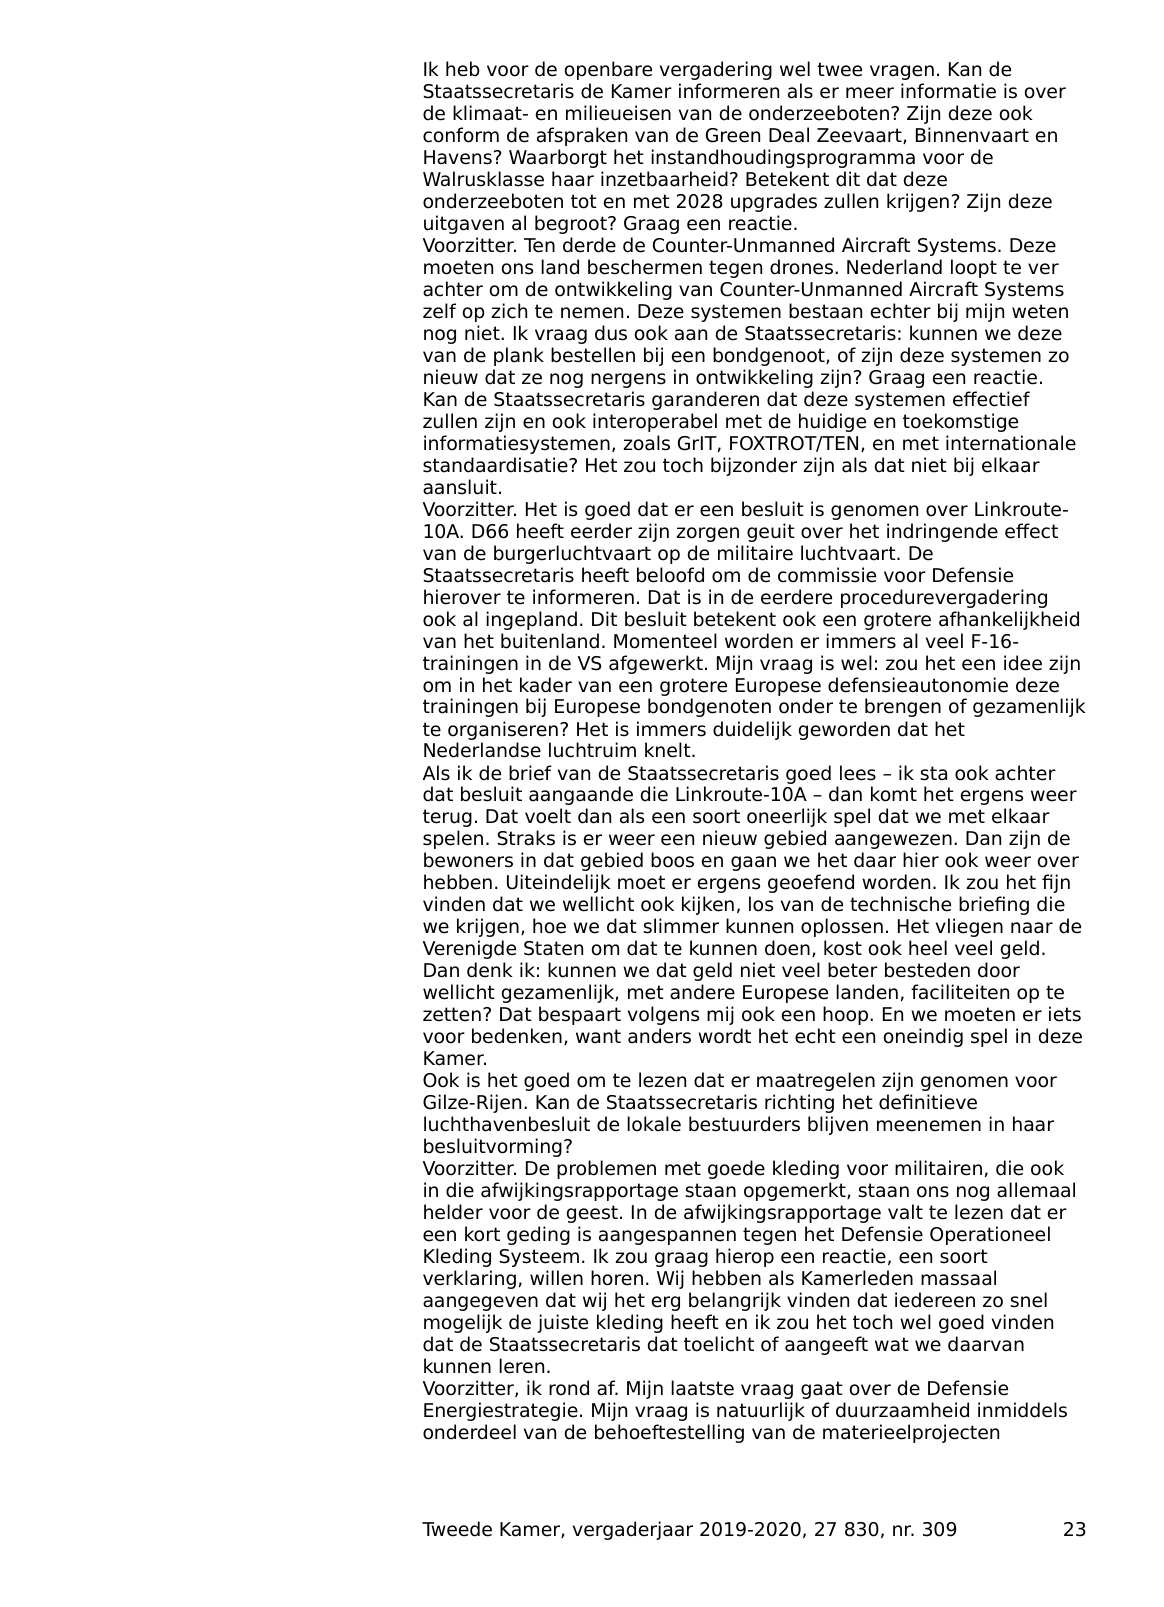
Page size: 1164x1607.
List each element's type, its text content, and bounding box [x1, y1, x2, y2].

text Ook is het goed om te lezen dat er maatregelen zijn genomen voor Gilze-Rijen. Kan de Staatssecretaris richting het definitieve luchthavenbesluit de lokale bestuurders blijven meenemen in haar besluitvorming? [422, 1070, 1087, 1158]
text Voorzitter. Ten derde de Counter-Unmanned Aircraft Systems. Deze moeten ons land beschermen tegen drones. Nederland loopt te ver achter om de ontwikkeling van Counter-Unmanned Aircraft Systems zelf op zich te nemen. Deze systemen bestaan echter bij mijn weten nog niet. Ik vraag dus ook aan de Staatssecretaris: kunnen we deze van de plank bestellen bij een bondgenoot, of zijn deze systemen zo nieuw dat ze nog nergens in ontwikkeling zijn? Graag een reactie. [422, 235, 1087, 389]
text Kan de Staatssecretaris garanderen dat deze systemen effectief zullen zijn en ook interoperabel met de huidige en toekomstige informatiesystemen, zoals GrIT, FOXTROT/TEN, en met internationale standaardisatie? Het zou toch bijzonder zijn als dat niet bij elkaar aansluit. [422, 389, 1087, 499]
text Als ik de brief van de Staatssecretaris goed lees – ik sta ook achter dat besluit aangaande die Linkroute-10A – dan komt het ergens weer terug. Dat voelt dan als een soort oneerlijk spel dat we met elkaar spelen. Straks is er weer een nieuw gebied aangewezen. Dan zijn de bewoners in dat gebied boos en gaan we het daar hier ook weer over hebben. Uiteindelijk moet er ergens geoefend worden. Ik zou het fijn vinden dat we wellicht ook kijken, los van de technische briefing die we krijgen, hoe we dat slimmer kunnen oplossen. Het vliegen naar de Verenigde Staten om dat te kunnen doen, kost ook heel veel geld. Dan denk ik: kunnen we dat geld niet veel beter besteden door wellicht gezamenlijk, met andere Europese landen, faciliteiten op te zetten? Dat bespaart volgens mij ook een hoop. En we moeten er iets voor bedenken, want anders wordt het echt een oneindig spel in deze Kamer. [422, 762, 1087, 1070]
text Voorzitter. Het is goed dat er een besluit is genomen over Linkroute-10A. D66 heeft eerder zijn zorgen geuit over het indringende effect van de burgerluchtvaart op de militaire luchtvaart. De Staatssecretaris heeft beloofd om de commissie voor Defensie hierover te informeren. Dat is in de eerdere procedurevergadering ook al ingepland. Dit besluit betekent ook een grotere afhankelijkheid van het buitenland. Momenteel worden er immers al veel F-16-trainingen in de VS afgewerkt. Mijn vraag is wel: zou het een idee zijn om in het kader van een grotere Europese defensieautonomie deze trainingen bij Europese bondgenoten onder te brengen of gezamenlijk te organiseren? Het is immers duidelijk geworden dat het Nederlandse luchtruim knelt. [422, 499, 1087, 762]
text Voorzitter. De problemen met goede kleding voor militairen, die ook in die afwijkingsrapportage staan opgemerkt, staan ons nog allemaal helder voor de geest. In de afwijkingsrapportage valt te lezen dat er een kort geding is aangespannen tegen het Defensie Operationeel Kleding Systeem. Ik zou graag hierop een reactie, een soort verklaring, willen horen. Wij hebben als Kamerleden massaal aangegeven dat wij het erg belangrijk vinden dat iedereen zo snel mogelijk de juiste kleding heeft en ik zou het toch wel goed vinden dat de Staatssecretaris dat toelicht of aangeeft wat we daarvan kunnen leren. [422, 1158, 1087, 1378]
text Voorzitter, ik rond af. Mijn laatste vraag gaat over de Defensie Energiestrategie. Mijn vraag is natuurlijk of duurzaamheid inmiddels onderdeel van de behoeftestelling van de materieelprojecten [422, 1378, 1087, 1444]
text Ik heb voor de openbare vergadering wel twee vragen. Kan de Staatssecretaris de Kamer informeren als er meer informatie is over de klimaat- en milieueisen van de onderzeeboten? Zijn deze ook conform de afspraken van de Green Deal Zeevaart, Binnenvaart en Havens? Waarborgt het instandhoudingsprogramma voor de Walrusklasse haar inzetbaarheid? Betekent dit dat deze onderzeeboten tot en met 2028 upgrades zullen krijgen? Zijn deze uitgaven al begroot? Graag een reactie. [422, 59, 1087, 235]
